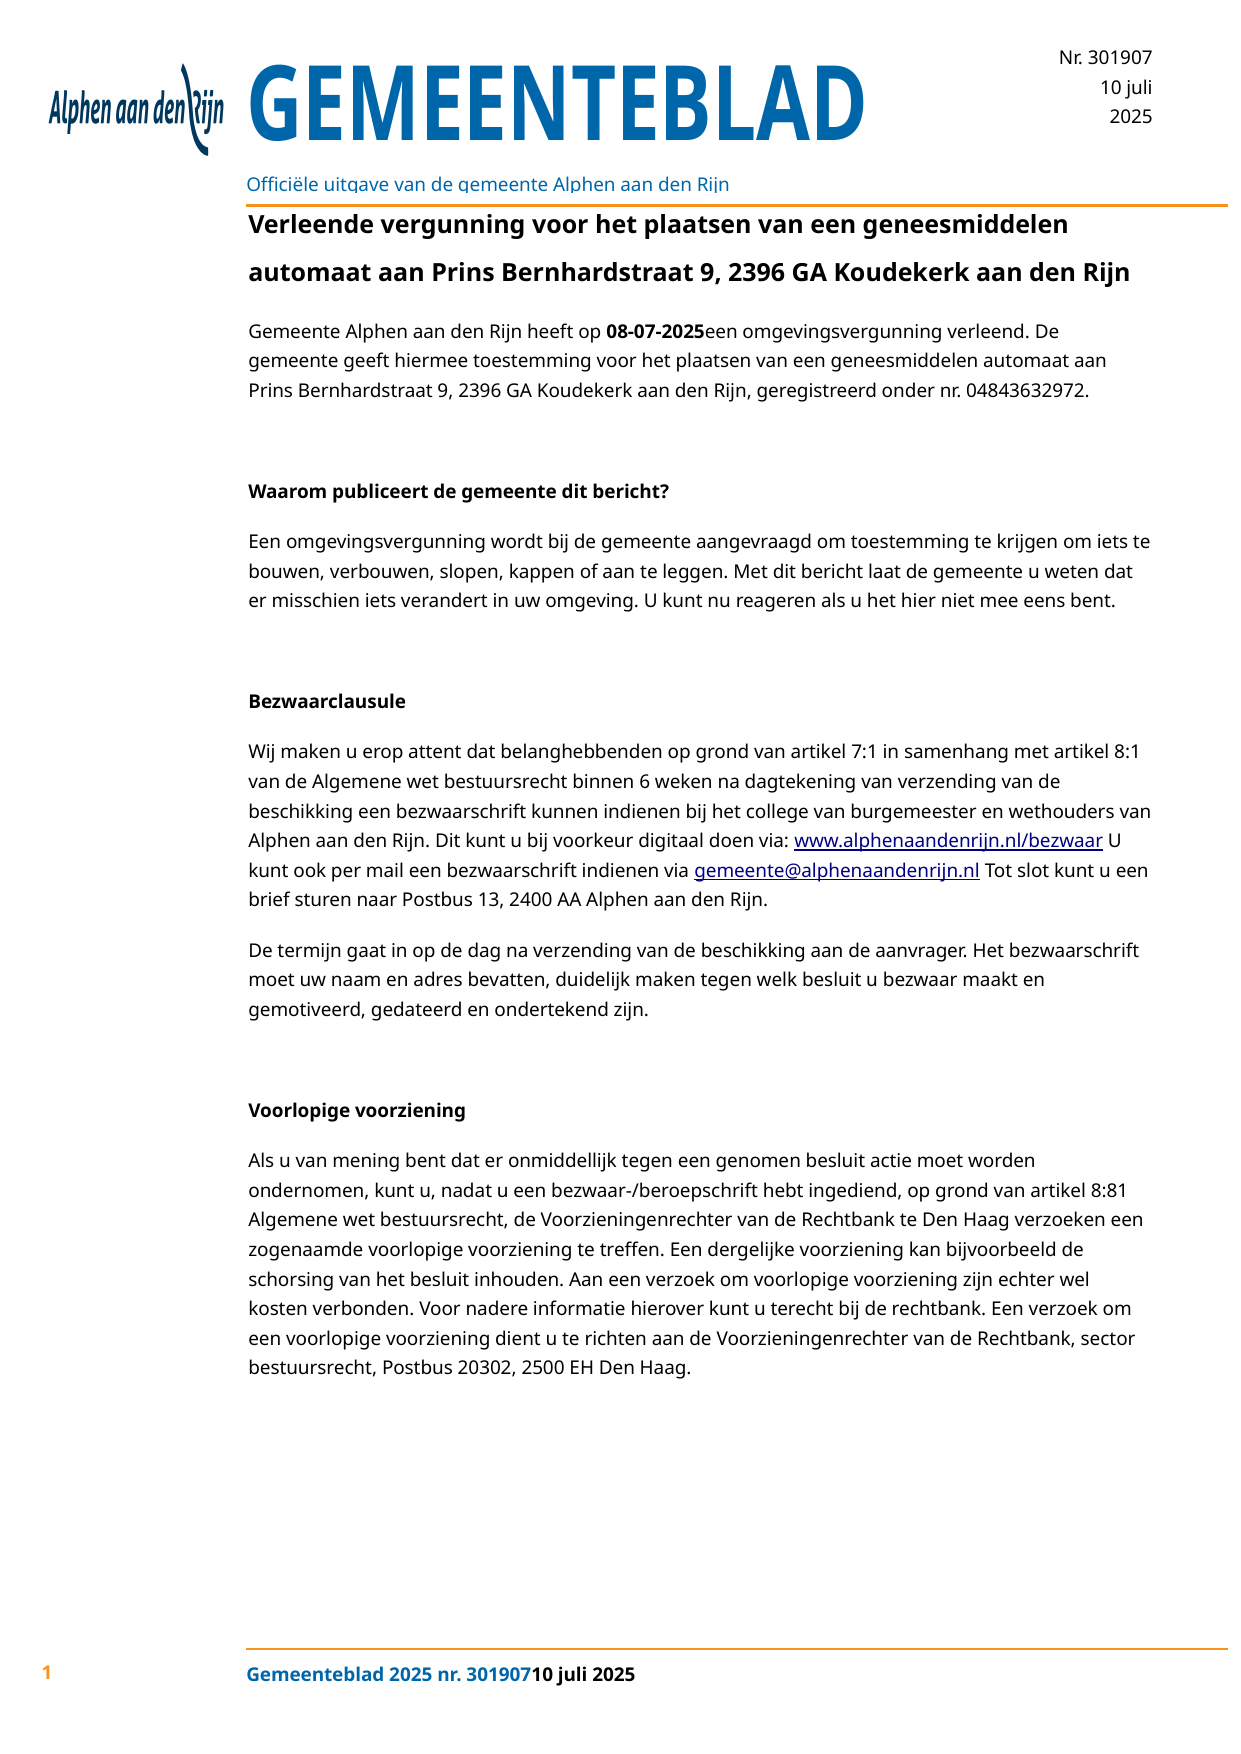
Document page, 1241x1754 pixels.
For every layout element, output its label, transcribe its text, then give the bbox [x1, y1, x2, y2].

text Waarom publiceert de gemeente dit bericht? [248, 478, 1152, 504]
text De termijn gaat in op de dag na verzending van de beschikking aan de aanvrager. Het bezwaarschrift moet uw naam en adres bevatten, duidelijk maken tegen welk besluit u bezwaar maakt en gemotiveerd, gedateerd en ondertekend zijn. [248, 937, 1152, 1022]
text Verleende vergunning voor het plaatsen van een geneesmiddelen automaat aan Prins Bernhardstraat 9, 2396 GA Koudekerk aan den Rijn [248, 207, 1152, 288]
text Een omgevingsvergunning wordt bij de gemeente aangevraagd om toestemming te krijgen om iets te bouwen, verbouwen, slopen, kappen of aan te leggen. Met dit bericht laat de gemeente u weten dat er misschien iets verandert in uw omgeving. U kunt nu reageren als u het hier niet mee eens bent. [248, 528, 1152, 613]
text Voorlopige voorziening [248, 1097, 1152, 1123]
text Wij maken u erop attent dat belanghebbenden op grond van artikel 7:1 in samenhang met artikel 8:1 van de Algemene wet bestuursrecht binnen 6 weken na dagtekening van verzending van de beschikking een bezwaarschrift kunnen indienen bij het college van burgemeester en wethouders van Alphen aan den Rijn. Dit kunt u bij voorkeur digitaal doen via: www.alphenaandenrijn.nl/bezwaar U kunt ook per mail een bezwaarschrift indienen via gemeente@alphenaandenrijn.nl Tot slot kunt u een brief sturen naar Postbus 13, 2400 AA Alphen aan den Rijn. [248, 739, 1152, 912]
text Gemeente Alphen aan den Rijn heeft op 08-07-2025een omgevingsvergunning verleend. De gemeente geeft hiermee toestemming voor het plaatsen van een geneesmiddelen automaat aan Prins Bernhardstraat 9, 2396 GA Koudekerk aan den Rijn, geregistreerd onder nr. 04843632972. [248, 318, 1152, 403]
text Als u van mening bent dat er onmiddellijk tegen een genomen besluit actie moet worden ondernomen, kunt u, nadat u een bezwaar-/beroepschrift hebt ingediend, op grond van artikel 8:81 Algemene wet bestuursrecht, de Voorzieningenrechter van de Rechtbank te Den Haag verzoeken een zogenaamde voorlopige voorziening te treffen. Een dergelijke voorziening kan bijvoorbeeld de schorsing van het besluit inhouden. Aan een verzoek om voorlopige voorziening zijn echter wel kosten verbonden. Voor nadere informatie hierover kunt u terecht bij de rechtbank. Een verzoek om een voorlopige voorziening dient u te richten aan de Voorzieningenrechter van de Rechtbank, sector bestuursrecht, Postbus 20302, 2500 EH Den Haag. [248, 1147, 1152, 1380]
picture [41, 47, 231, 172]
text Bezwaarclausule [248, 688, 1152, 714]
